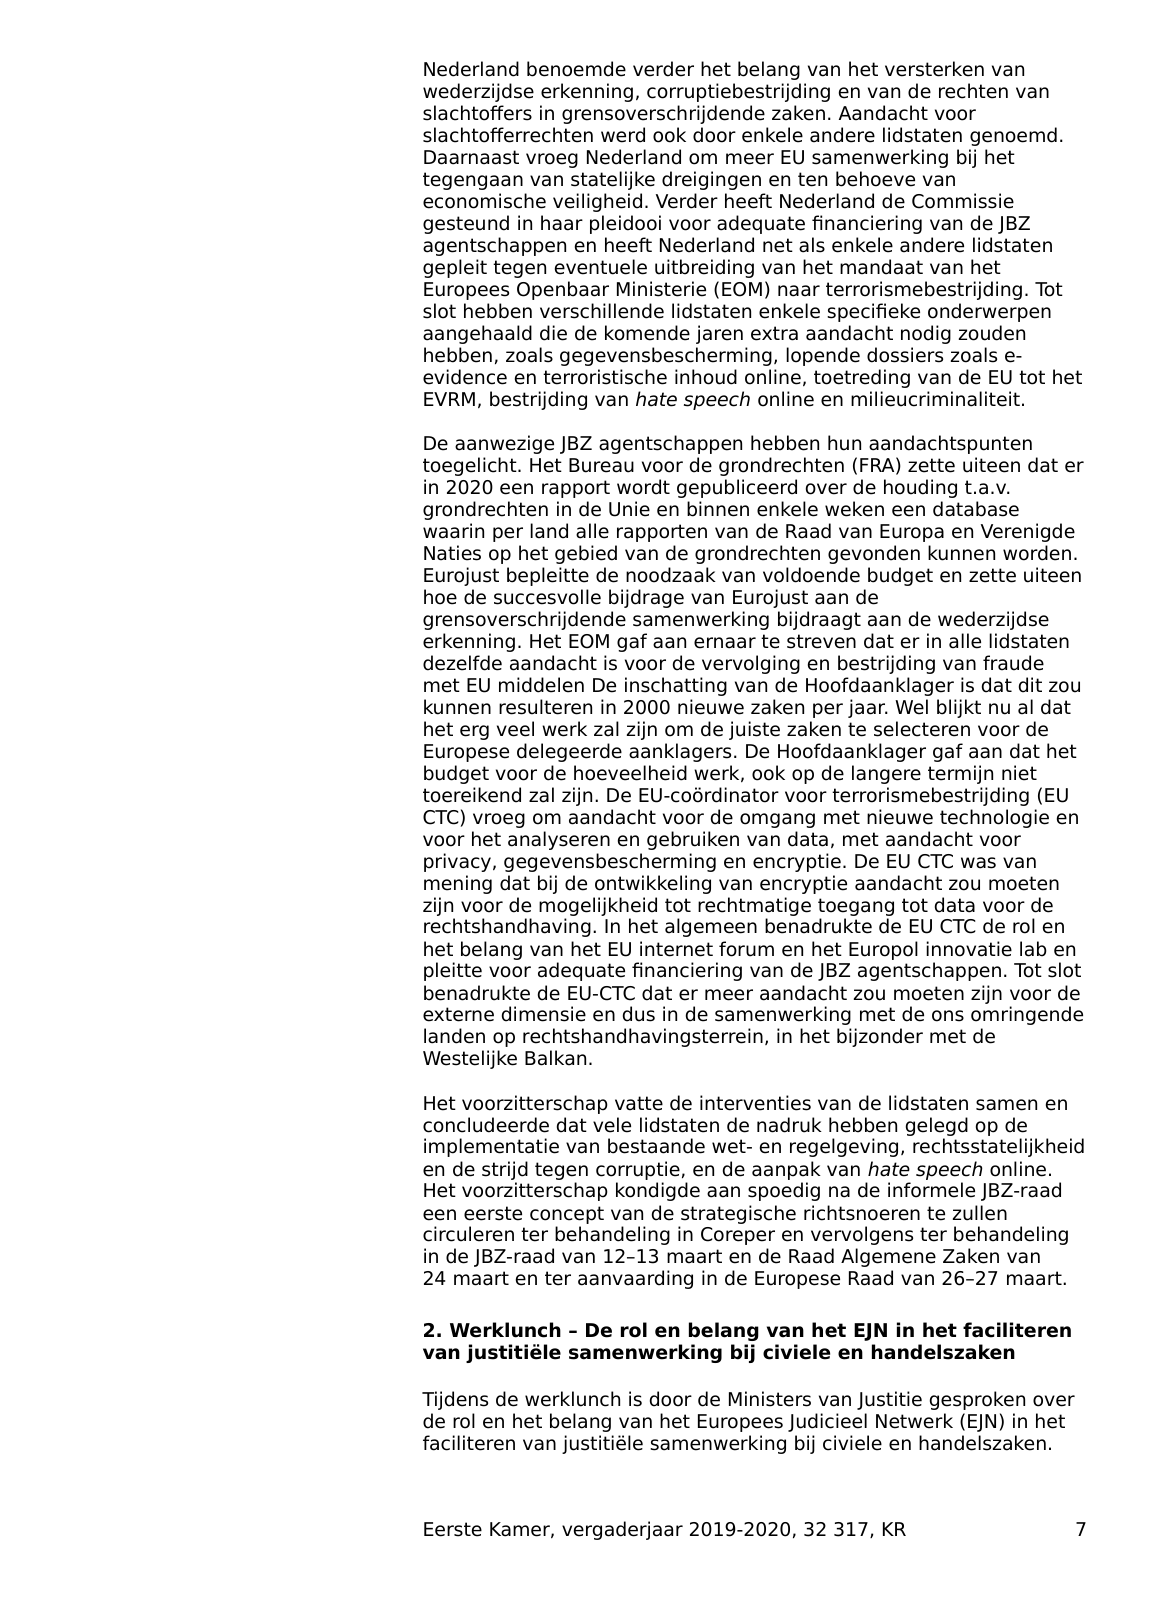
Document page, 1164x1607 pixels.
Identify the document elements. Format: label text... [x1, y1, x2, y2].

text De aanwezige JBZ agentschappen hebben hun aandachtspunten toegelicht. Het Bureau voor de grondrechten (FRA) zette uiteen dat er in 2020 een rapport wordt gepubliceerd over de houding t.a.v. grondrechten in de Unie en binnen enkele weken een database waarin per land alle rapporten van de Raad van Europa en Verenigde Naties op het gebied van de grondrechten gevonden kunnen worden. Eurojust bepleitte de noodzaak van voldoende budget en zette uiteen hoe de succesvolle bijdrage van Eurojust aan de grensoverschrijdende samenwerking bijdraagt aan de wederzijdse erkenning. Het EOM gaf aan ernaar te streven dat er in alle lidstaten dezelfde aandacht is voor de vervolging en bestrijding van fraude met EU middelen De inschatting van de Hoofdaanklager is dat dit zou kunnen resulteren in 2000 nieuwe zaken per jaar. Wel blijkt nu al dat het erg veel werk zal zijn om de juiste zaken te selecteren voor de Europese delegeerde aanklagers. De Hoofdaanklager gaf aan dat het budget voor de hoeveelheid werk, ook op de langere termijn niet toereikend zal zijn. De EU-coördinator voor terrorismebestrijding (EU CTC) vroeg om aandacht voor de omgang met nieuwe technologie en voor het analyseren en gebruiken van data, met aandacht voor privacy, gegevensbescherming en encryptie. De EU CTC was van mening dat bij de ontwikkeling van encryptie aandacht zou moeten zijn voor de mogelijkheid tot rechtmatige toegang tot data voor de rechtshandhaving. In het algemeen benadrukte de EU CTC de rol en het belang van het EU internet forum en het Europol innovatie lab en pleitte voor adequate financiering van de JBZ agentschappen. Tot slot benadrukte de EU-CTC dat er meer aandacht zou moeten zijn voor de externe dimensie en dus in de samenwerking met de ons omringende landen op rechtshandhavingsterrein, in het bijzonder met de Westelijke Balkan. [422, 433, 1087, 1070]
subtitle 2. Werklunch – De rol en belang van het EJN in het faciliteren van justitiële samenwerking bij civiele en handelszaken [422, 1320, 1087, 1364]
text Het voorzitterschap vatte de interventies van de lidstaten samen en concludeerde dat vele lidstaten de nadruk hebben gelegd op de implementatie van bestaande wet- en regelgeving, rechtsstatelijkheid en de strijd tegen corruptie, en de aanpak van hate speech online. Het voorzitterschap kondigde aan spoedig na de informele JBZ-raad een eerste concept van de strategische richtsnoeren te zullen circuleren ter behandeling in Coreper en vervolgens ter behandeling in de JBZ-raad van 12–13 maart en de Raad Algemene Zaken van 24 maart en ter aanvaarding in de Europese Raad van 26–27 maart. [422, 1092, 1087, 1290]
text Nederland benoemde verder het belang van het versterken van wederzijdse erkenning, corruptiebestrijding en van de rechten van slachtoffers in grensoverschrijdende zaken. Aandacht voor slachtofferrechten werd ook door enkele andere lidstaten genoemd. Daarnaast vroeg Nederland om meer EU samenwerking bij het tegengaan van statelijke dreigingen en ten behoeve van economische veiligheid. Verder heeft Nederland de Commissie gesteund in haar pleidooi voor adequate financiering van de JBZ agentschappen en heeft Nederland net als enkele andere lidstaten gepleit tegen eventuele uitbreiding van het mandaat van het Europees Openbaar Ministerie (EOM) naar terrorismebestrijding. Tot slot hebben verschillende lidstaten enkele specifieke onderwerpen aangehaald die de komende jaren extra aandacht nodig zouden hebben, zoals gegevensbescherming, lopende dossiers zoals e-evidence en terroristische inhoud online, toetreding van de EU tot het EVRM, bestrijding van hate speech online en milieucriminaliteit. [422, 59, 1087, 411]
text Tijdens de werklunch is door de Ministers van Justitie gesproken over de rol en het belang van het Europees Judicieel Netwerk (EJN) in het faciliteren van justitiële samenwerking bij civiele en handelszaken. [422, 1389, 1087, 1455]
